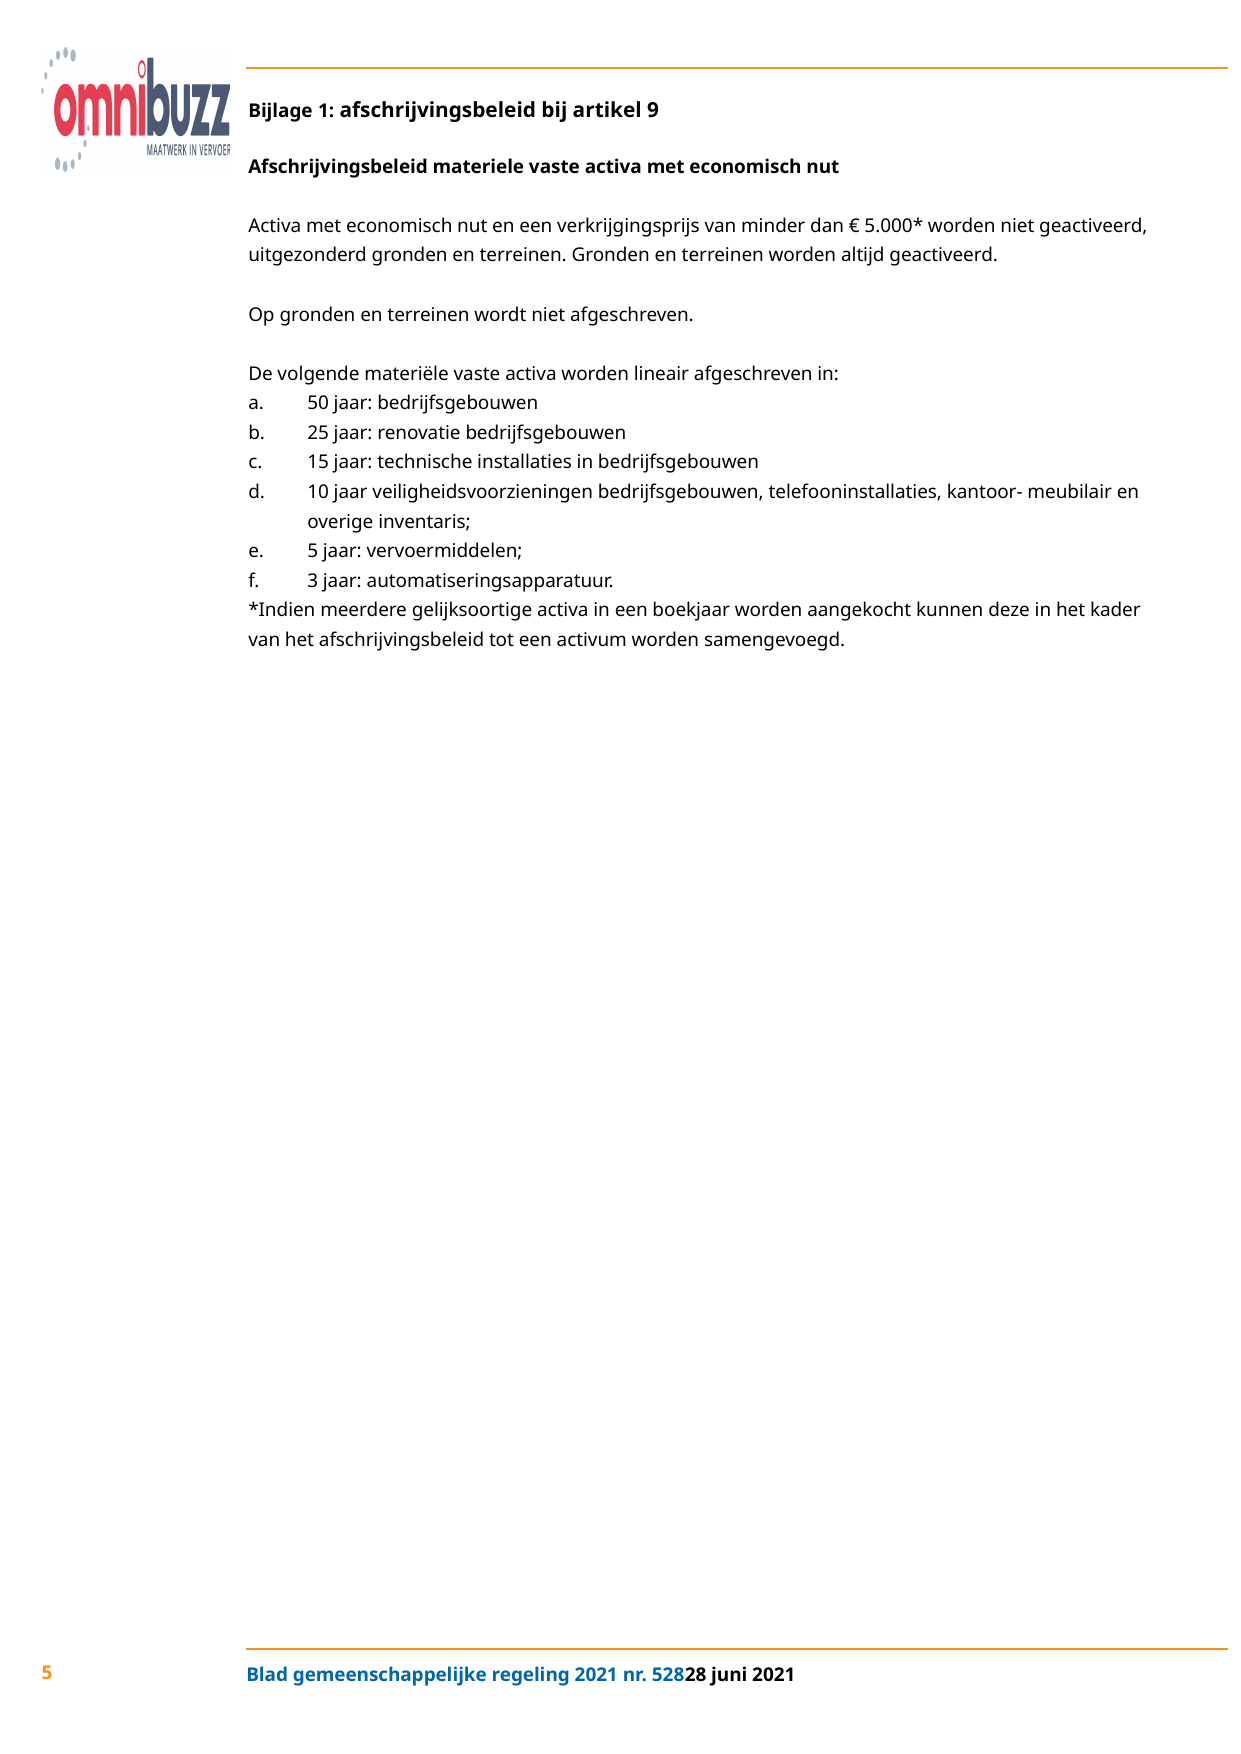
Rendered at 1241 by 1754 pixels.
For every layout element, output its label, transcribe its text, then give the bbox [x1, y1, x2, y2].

list 15 jaar: technische installaties in bedrijfsgebouwen [248, 449, 1152, 474]
list 50 jaar: bedrijfsgebouwen [248, 389, 1152, 415]
list 5 jaar: vervoermiddelen; [248, 537, 1152, 563]
text Bijlage 1: afschrijvingsbeleid bij artikel 9 [248, 95, 1152, 123]
text Op gronden en terreinen wordt niet afgeschreven. [248, 301, 1152, 327]
list 3 jaar: automatiseringsapparatuur. [248, 567, 1152, 593]
picture [41, 47, 231, 172]
text *Indien meerdere gelijksoortige activa in een boekjaar worden aangekocht kunnen deze in het kader van het afschrijvingsbeleid tot een activum worden samengevoegd. [248, 597, 1152, 652]
list 10 jaar veiligheidsvoorzieningen bedrijfsgebouwen, telefooninstallaties, kantoor- meubilair en overige inventaris; [248, 478, 1152, 534]
list 25 jaar: renovatie bedrijfsgebouwen [248, 419, 1152, 445]
text De volgende materiële vaste activa worden lineair afgeschreven in: [248, 360, 1152, 386]
text Afschrijvingsbeleid materiele vaste activa met economisch nut [248, 153, 1152, 179]
text Activa met economisch nut en een verkrijgingsprijs van minder dan € 5.000* worden niet geactiveerd, uitgezonderd gronden en terreinen. Gronden en terreinen worden altijd geactiveerd. [248, 212, 1152, 267]
